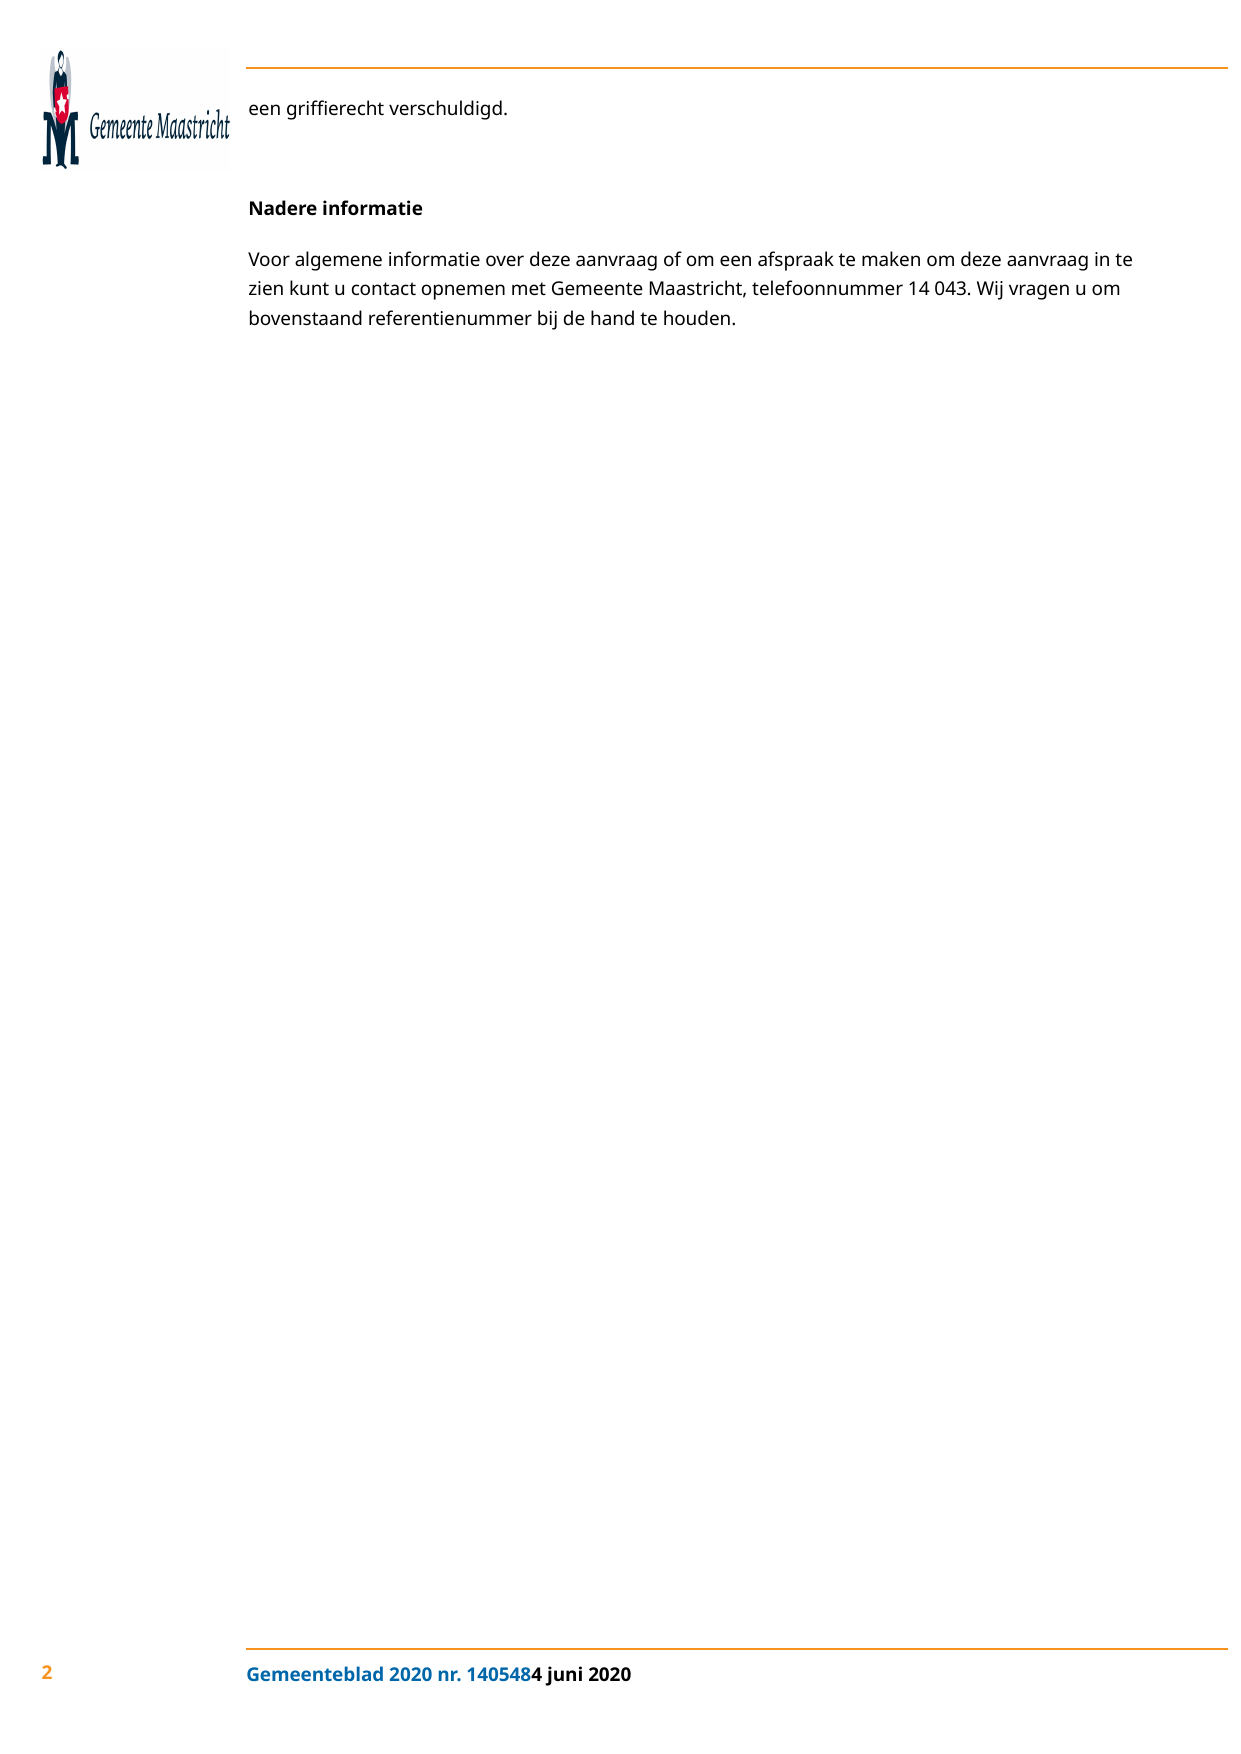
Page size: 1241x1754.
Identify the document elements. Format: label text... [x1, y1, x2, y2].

text Nadere informatie [248, 196, 1152, 221]
picture [41, 47, 231, 172]
text Voor algemene informatie over deze aanvraag of om een afspraak te maken om deze aanvraag in te zien kunt u contact opnemen met Gemeente Maastricht, telefoonnummer 14 043. Wij vragen u om bovenstaand referentienummer bij de hand te houden. [248, 246, 1152, 331]
text een griffierecht verschuldigd. [248, 95, 1152, 121]
